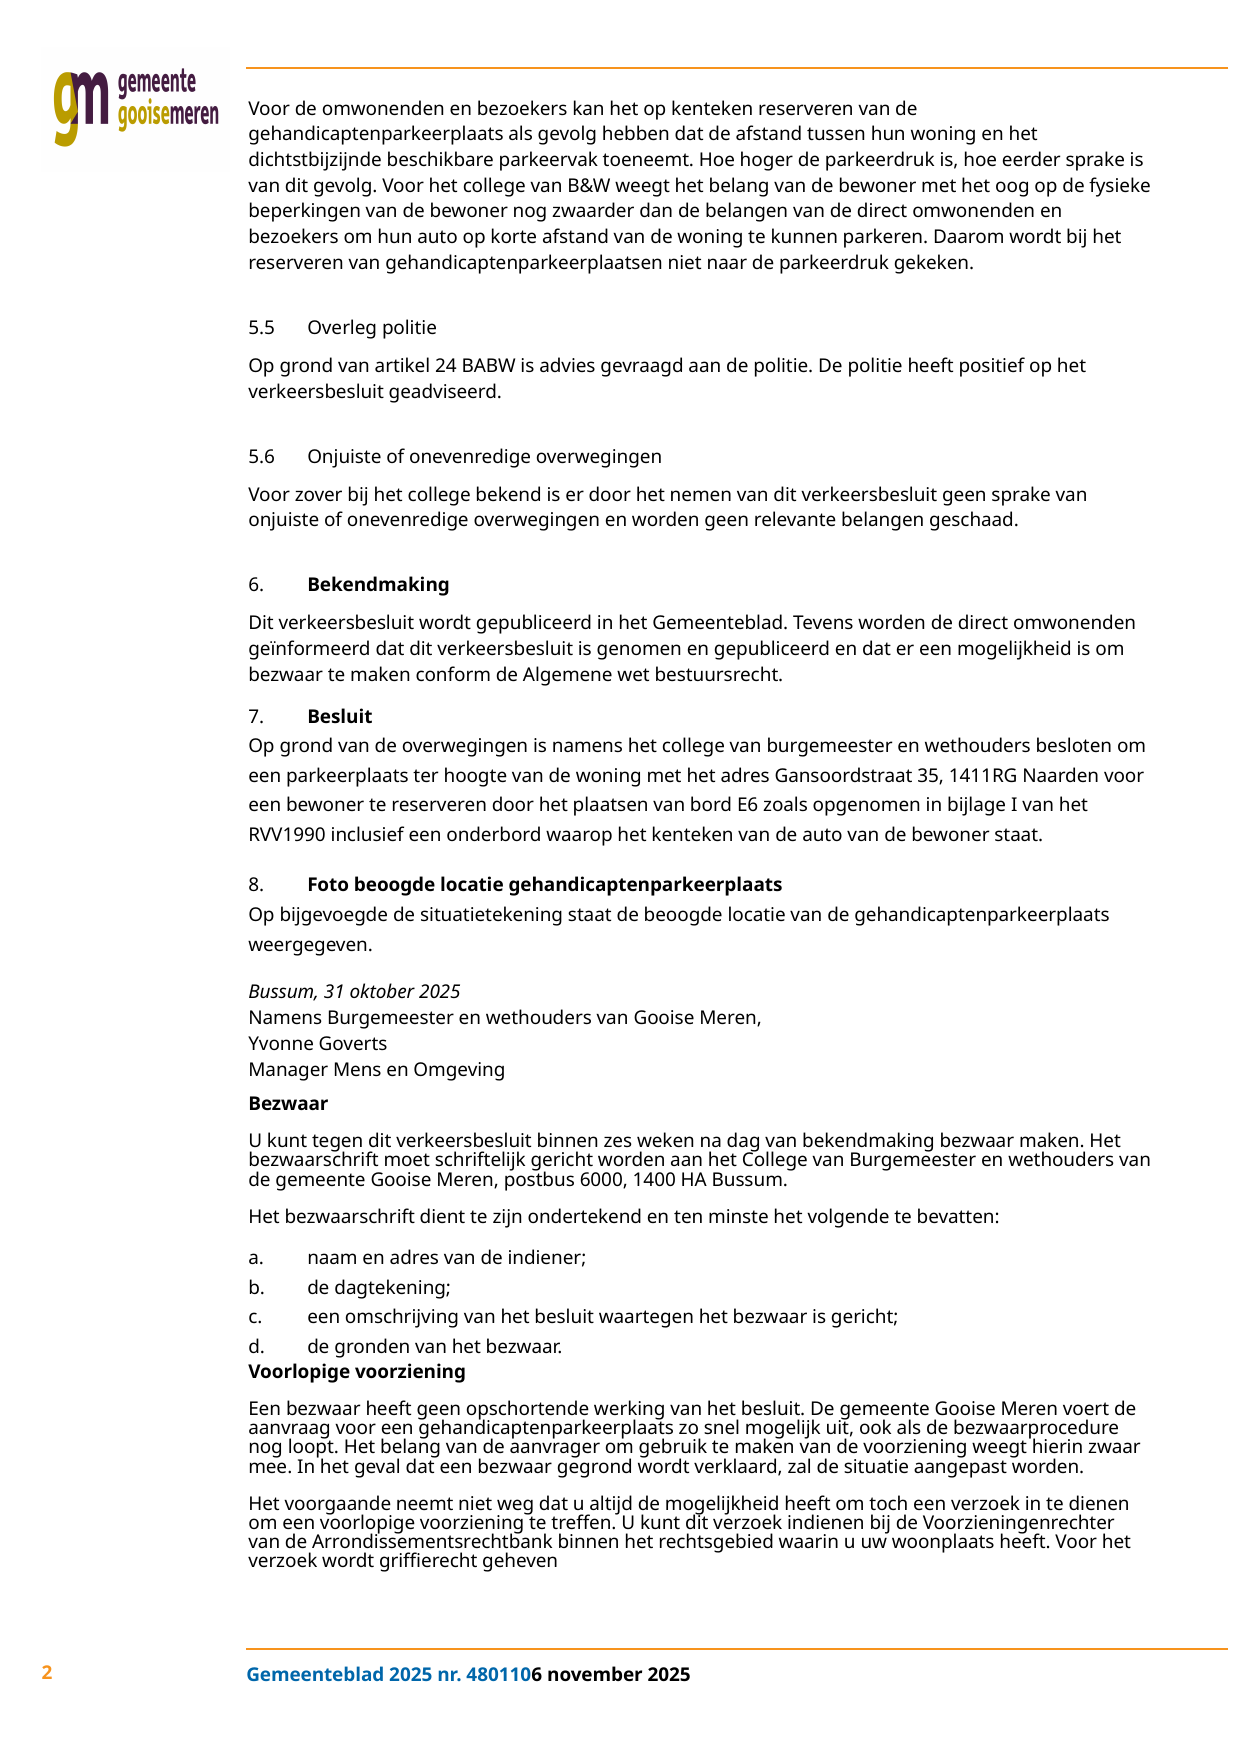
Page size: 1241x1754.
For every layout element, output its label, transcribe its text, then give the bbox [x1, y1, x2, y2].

text Manager Mens en Omgeving [248, 1056, 1152, 1081]
list Bekendmaking [248, 571, 1152, 597]
list een omschrijving van het besluit waartegen het bezwaar is gericht; [248, 1304, 1152, 1329]
text Namens Burgemeester en wethouders van Gooise Meren, [248, 1004, 1152, 1030]
text Het voorgaande neemt niet weg dat u altijd de mogelijkheid heeft om toch een verzoek in te dienen om een voorlopige voorziening te treffen. U kunt dit verzoek indienen bij de Voorzieningenrechter van de Arrondissementsrechtbank binnen het rechtsgebied waarin u uw woonplaats heeft. Voor het verzoek wordt griffierecht geheven [248, 1495, 1152, 1572]
text Bezwaar [248, 1095, 1152, 1114]
text Dit verkeersbesluit wordt gepubliceerd in het Gemeenteblad. Tevens worden de direct omwonenden geïnformeerd dat dit verkeersbesluit is genomen en gepubliceerd en dat er een mogelijkheid is om bezwaar te maken conform de Algemene wet bestuursrecht. [248, 609, 1152, 687]
text Op bijgevoegde de situatietekening staat de beoogde locatie van de gehandicaptenparkeerplaats weergegeven. [248, 901, 1152, 956]
text Het bezwaarschrift dient te zijn ondertekend en ten minste het volgende te bevatten: [248, 1208, 1152, 1227]
list Overleg politie [248, 314, 1152, 340]
list de gronden van het bezwaar. [248, 1333, 1152, 1359]
list Besluit [248, 703, 1152, 728]
text Bussum, 31 oktober 2025 [248, 978, 1152, 1004]
text Voorlopige voorziening [248, 1363, 1152, 1382]
list Foto beoogde locatie gehandicaptenparkeerplaats [248, 872, 1152, 897]
text Een bezwaar heeft geen opschortende werking van het besluit. De gemeente Gooise Meren voert de aanvraag voor een gehandicaptenparkeerplaats zo snel mogelijk uit, ook als de bezwaarprocedure nog loopt. Het belang van de aanvrager om gebruik te maken van de voorziening weegt hierin zwaar mee. In het geval dat een bezwaar gegrond wordt verklaard, zal de situatie aangepast worden. [248, 1400, 1152, 1477]
text Voor zover bij het college bekend is er door het nemen van dit verkeersbesluit geen sprake van onjuiste of onevenredige overwegingen en worden geen relevante belangen geschaad. [248, 481, 1152, 532]
text Op grond van artikel 24 BABW is advies gevraagd aan de politie. De politie heeft positief op het verkeersbesluit geadviseerd. [248, 352, 1152, 403]
text Op grond van de overwegingen is namens het college van burgemeester en wethouders besloten om een parkeerplaats ter hoogte van de woning met het adres Gansoordstraat 35, 1411RG Naarden voor een bewoner te reserveren door het plaatsen van bord E6 zoals opgenomen in bijlage I van het RVV1990 inclusief een onderbord waarop het kenteken van de auto van de bewoner staat. [248, 732, 1152, 847]
text U kunt tegen dit verkeersbesluit binnen zes weken na dag van bekendmaking bezwaar maken. Het bezwaarschrift moet schriftelijk gericht worden aan het College van Burgemeester en wethouders van de gemeente Gooise Meren, postbus 6000, 1400 HA Bussum. [248, 1132, 1152, 1190]
text Voor de omwonenden en bezoekers kan het op kenteken reserveren van de gehandicaptenparkeerplaats als gevolg hebben dat de afstand tussen hun woning en het dichtstbijzijnde beschikbare parkeervak toeneemt. Hoe hoger de parkeerdruk is, hoe eerder sprake is van dit gevolg. Voor het college van B&W weegt het belang van de bewoner met het oog op de fysieke beperkingen van de bewoner nog zwaarder dan de belangen van de direct omwonenden en bezoekers om hun auto op korte afstand van de woning te kunnen parkeren. Daarom wordt bij het reserveren van gehandicaptenparkeerplaatsen niet naar de parkeerdruk gekeken. [248, 95, 1152, 275]
list de dagtekening; [248, 1274, 1152, 1300]
text Yvonne Goverts [248, 1030, 1152, 1056]
picture [41, 47, 231, 172]
list Onjuiste of onevenredige overwegingen [248, 443, 1152, 468]
list naam en adres van de indiener; [248, 1244, 1152, 1270]
